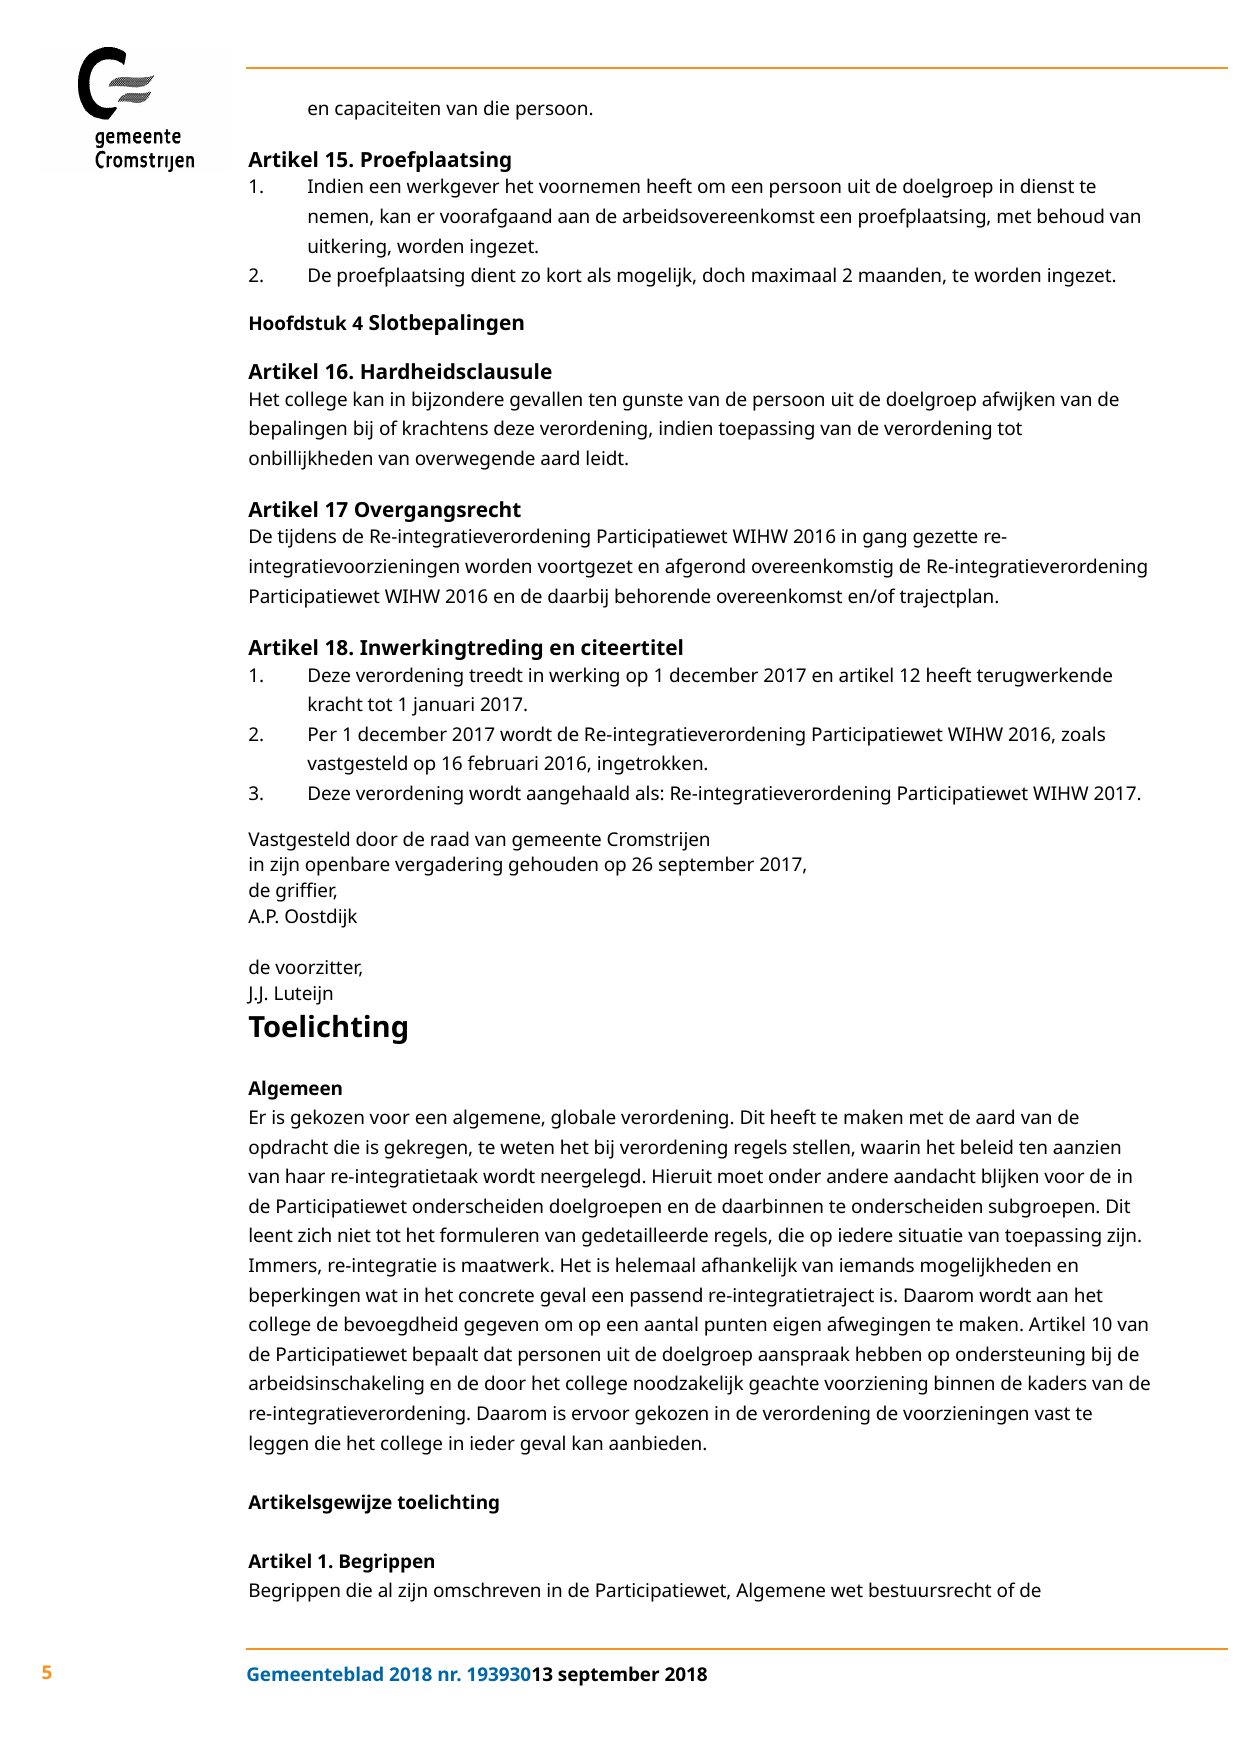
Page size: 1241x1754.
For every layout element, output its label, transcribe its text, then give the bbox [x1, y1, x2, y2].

text Artikel 1. Begrippen [248, 1548, 1152, 1574]
text Artikel 18. Inwerkingtreding en citeertitel [248, 633, 1152, 662]
text Toelichting [248, 1006, 1152, 1046]
list Indien een werkgever het voornemen heeft om een persoon uit de doelgroep in dienst te nemen, kan er voorafgaand aan de arbeidsovereenkomst een proefplaatsing, met behoud van uitkering, worden ingezet. [248, 174, 1152, 258]
text Algemeen [248, 1075, 1152, 1100]
text Artikel 15. Proefplaatsing [248, 145, 1152, 174]
text de griffier, [248, 877, 1152, 903]
text Hoofdstuk 4 Slotbepalingen [248, 308, 1152, 336]
text in zijn openbare vergadering gehouden op 26 september 2017, [248, 851, 1152, 877]
text Het college kan in bijzondere gevallen ten gunste van de persoon uit de doelgroep afwijken van de bepalingen bij of krachtens deze verordening, indien toepassing van de verordening tot onbillijkheden van overwegende aard leidt. [248, 386, 1152, 471]
text de voorzitter, [248, 954, 1152, 980]
text J.J. Luteijn [248, 980, 1152, 1006]
text De tijdens de Re-integratieverordening Participatiewet WIHW 2016 in gang gezette re-integratievoorzieningen worden voortgezet en afgerond overeenkomstig de Re-integratieverordening Participatiewet WIHW 2016 en de daarbij behorende overeenkomst en/of trajectplan. [248, 524, 1152, 609]
text Er is gekozen voor een algemene, globale verordening. Dit heeft te maken met de aard van de opdracht die is gekregen, te weten het bij verordening regels stellen, waarin het beleid ten aanzien van haar re-integratietaak wordt neergelegd. Hieruit moet onder andere aandacht blijken voor de in de Participatiewet onderscheiden doelgroepen en de daarbinnen te onderscheiden subgroepen. Dit leent zich niet tot het formuleren van gedetailleerde regels, die op iedere situatie van toepassing zijn. Immers, re-integratie is maatwerk. Het is helemaal afhankelijk van iemands mogelijkheden en beperkingen wat in het concrete geval een passend re-integratietraject is. Daarom wordt aan het college de bevoegdheid gegeven om op een aantal punten eigen afwegingen te maken. Artikel 10 van de Participatiewet bepaalt dat personen uit de doelgroep aanspraak hebben op ondersteuning bij de arbeidsinschakeling en de door het college noodzakelijk geachte voorziening binnen de kaders van de re-integratieverordening. Daarom is ervoor gekozen in de verordening de voorzieningen vast te leggen die het college in ieder geval kan aanbieden. [248, 1104, 1152, 1455]
list De proefplaatsing dient zo kort als mogelijk, doch maximaal 2 maanden, te worden ingezet. [248, 262, 1152, 288]
picture [41, 47, 231, 172]
text Vastgesteld door de raad van gemeente Cromstrijen [248, 826, 1152, 851]
text Artikelsgewijze toelichting [248, 1489, 1152, 1514]
list Deze verordening treedt in werking op 1 december 2017 en artikel 12 heeft terugwerkende kracht tot 1 januari 2017. [248, 662, 1152, 717]
text A.P. Oostdijk [248, 903, 1152, 929]
list Deze verordening wordt aangehaald als: Re-integratieverordening Participatiewet WIHW 2017. [248, 780, 1152, 806]
text Artikel 16. Hardheidsclausule [248, 357, 1152, 386]
text Begrippen die al zijn omschreven in de Participatiewet, Algemene wet bestuursrecht of de [248, 1578, 1152, 1603]
list Per 1 december 2017 wordt de Re-integratieverordening Participatiewet WIHW 2016, zoals vastgesteld op 16 februari 2016, ingetrokken. [248, 721, 1152, 776]
list en capaciteiten van die persoon. [248, 95, 1152, 121]
text Artikel 17 Overgangsrecht [248, 495, 1152, 524]
